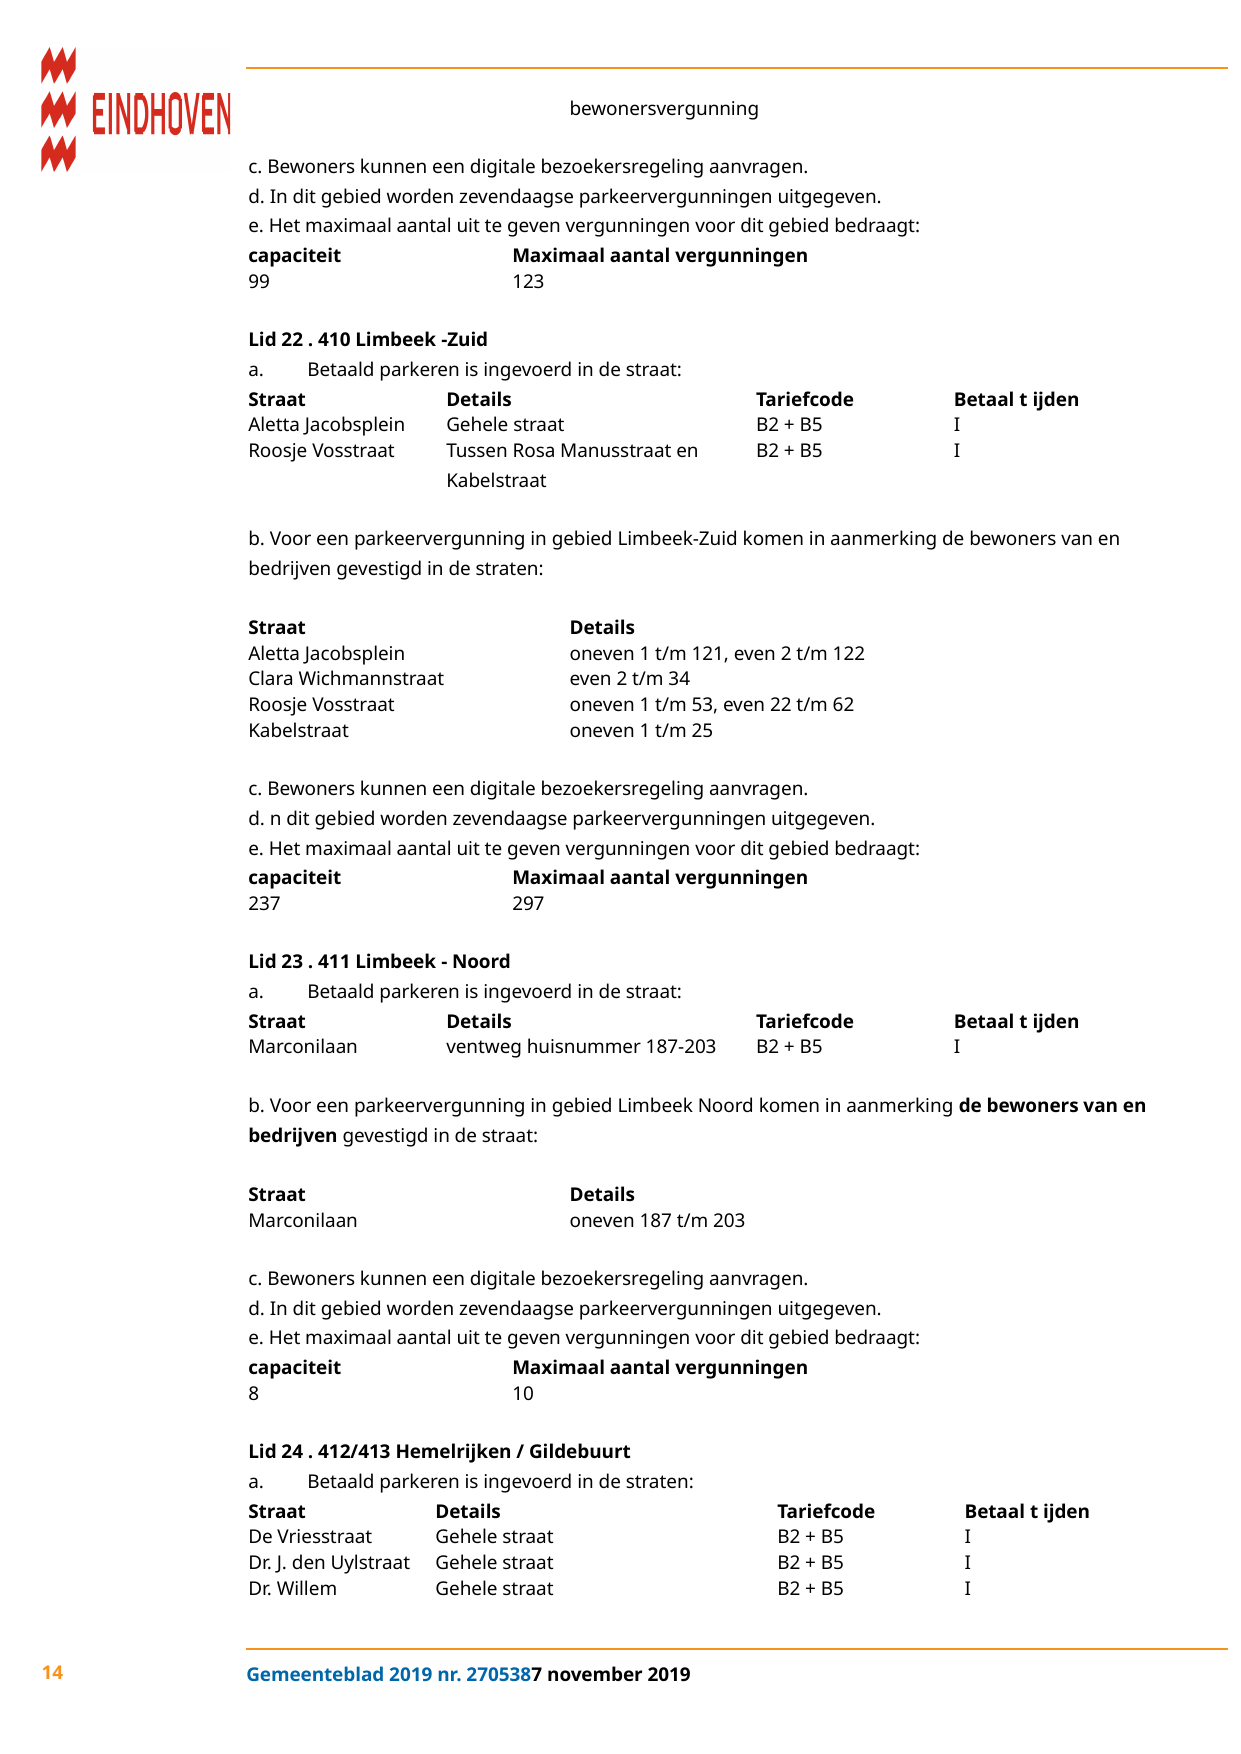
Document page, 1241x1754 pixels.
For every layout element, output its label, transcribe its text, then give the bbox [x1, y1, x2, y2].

table_header Betaal t ijden [964, 1498, 1152, 1523]
table_header Maximaal aantal vergunningen [512, 242, 1152, 268]
text b. Voor een parkeervergunning in gebied Limbeek-Zuid komen in aanmerking de bewoners van en bedrijven gevestigd in de straten: [248, 525, 1152, 581]
table_header Details [446, 386, 756, 411]
table_cell 10 [512, 1380, 1152, 1406]
table_cell Gehele straat [446, 411, 756, 437]
table_cell oneven 1 t/m 121, even 2 t/m 122 [569, 640, 1152, 666]
text c. Bewoners kunnen een digitale bezoekersregeling aanvragen. [248, 776, 1152, 801]
list Betaald parkeren is ingevoerd in de straat: [248, 978, 1152, 1004]
table_cell Clara Wichmannstraat [248, 666, 569, 691]
table_header Details [569, 614, 1152, 640]
table_cell Gehele straat [435, 1524, 777, 1549]
text Lid 24 . 412/413 Hemelrijken / Gildebuurt [248, 1438, 1152, 1464]
table_cell Aletta Jacobsplein [248, 411, 446, 437]
table_cell ventweg huisnummer 187-203 [446, 1034, 756, 1059]
text e. Het maximaal aantal uit te geven vergunningen voor dit gebied bedraagt: [248, 212, 1152, 238]
table_header Straat [248, 1498, 435, 1523]
list Betaald parkeren is ingevoerd in de straten: [248, 1468, 1152, 1494]
text e. Het maximaal aantal uit te geven vergunningen voor dit gebied bedraagt: [248, 835, 1152, 861]
table_cell Aletta Jacobsplein [248, 640, 569, 666]
text c. Bewoners kunnen een digitale bezoekersregeling aanvragen. [248, 153, 1152, 179]
text d. n dit gebied worden zevendaagse parkeervergunningen uitgegeven. [248, 805, 1152, 831]
table_header Straat [248, 1008, 446, 1034]
table_cell I [954, 1034, 1152, 1059]
table_cell bewonersvergunning [569, 95, 1152, 121]
table_cell I [964, 1549, 1152, 1575]
table_header Maximaal aantal vergunningen [512, 865, 1152, 890]
table_cell 297 [512, 890, 1152, 916]
table_cell B2 + B5 [777, 1549, 964, 1575]
table_cell B2 + B5 [756, 1034, 954, 1059]
table_header Details [435, 1498, 777, 1523]
table_header Betaal t ijden [954, 1008, 1152, 1034]
table_header Tariefcode [756, 1008, 954, 1034]
list Betaald parkeren is ingevoerd in de straat: [248, 356, 1152, 382]
table_header Straat [248, 614, 569, 640]
picture [41, 47, 231, 172]
table_cell 237 [248, 890, 512, 916]
text Lid 22 . 410 Limbeek -Zuid [248, 326, 1152, 352]
table_header capaciteit [248, 865, 512, 890]
table_header Tariefcode [777, 1498, 964, 1523]
table_cell I [954, 411, 1152, 437]
table_cell Tussen Rosa Manusstraat en Kabelstraat [446, 437, 756, 492]
table_cell oneven 1 t/m 25 [569, 717, 1152, 743]
text e. Het maximaal aantal uit te geven vergunningen voor dit gebied bedraagt: [248, 1324, 1152, 1350]
table_header Betaal t ijden [954, 386, 1152, 411]
table_cell Roosje Vosstraat [248, 691, 569, 717]
table_header Straat [248, 1181, 569, 1207]
table_cell Marconilaan [248, 1207, 569, 1233]
table_cell Dr. J. den Uylstraat [248, 1549, 435, 1575]
table_cell Gehele straat [435, 1575, 777, 1601]
table_cell Dr. Willem [248, 1575, 435, 1601]
table_cell oneven 187 t/m 203 [569, 1207, 1152, 1233]
table_cell 99 [248, 268, 512, 294]
table_cell Gehele straat [435, 1549, 777, 1575]
table_cell Kabelstraat [248, 717, 569, 743]
table_cell oneven 1 t/m 53, even 22 t/m 62 [569, 691, 1152, 717]
table_header capaciteit [248, 1354, 512, 1380]
table_header Maximaal aantal vergunningen [512, 1354, 1152, 1380]
table_cell B2 + B5 [756, 411, 954, 437]
table_cell I [964, 1524, 1152, 1549]
text d. In dit gebied worden zevendaagse parkeervergunningen uitgegeven. [248, 1295, 1152, 1321]
table_header Details [569, 1181, 1152, 1207]
table_cell even 2 t/m 34 [569, 666, 1152, 691]
text c. Bewoners kunnen een digitale bezoekersregeling aanvragen. [248, 1265, 1152, 1291]
table_cell I [954, 437, 1152, 492]
table_cell Roosje Vosstraat [248, 437, 446, 492]
table_cell De Vriesstraat [248, 1524, 435, 1549]
table_cell 8 [248, 1380, 512, 1406]
table_cell I [964, 1575, 1152, 1601]
table_cell Marconilaan [248, 1034, 446, 1059]
table_cell B2 + B5 [756, 437, 954, 492]
table_header Tariefcode [756, 386, 954, 411]
table_cell B2 + B5 [777, 1524, 964, 1549]
table_header capaciteit [248, 242, 512, 268]
text d. In dit gebied worden zevendaagse parkeervergunningen uitgegeven. [248, 183, 1152, 209]
table_cell 123 [512, 268, 1152, 294]
table_cell [248, 95, 569, 121]
table_cell B2 + B5 [777, 1575, 964, 1601]
table_header Straat [248, 386, 446, 411]
text Lid 23 . 411 Limbeek - Noord [248, 949, 1152, 974]
table_header Details [446, 1008, 756, 1034]
text b. Voor een parkeervergunning in gebied Limbeek Noord komen in aanmerking de bewoners van en bedrijven gevestigd in de straat: [248, 1092, 1152, 1148]
